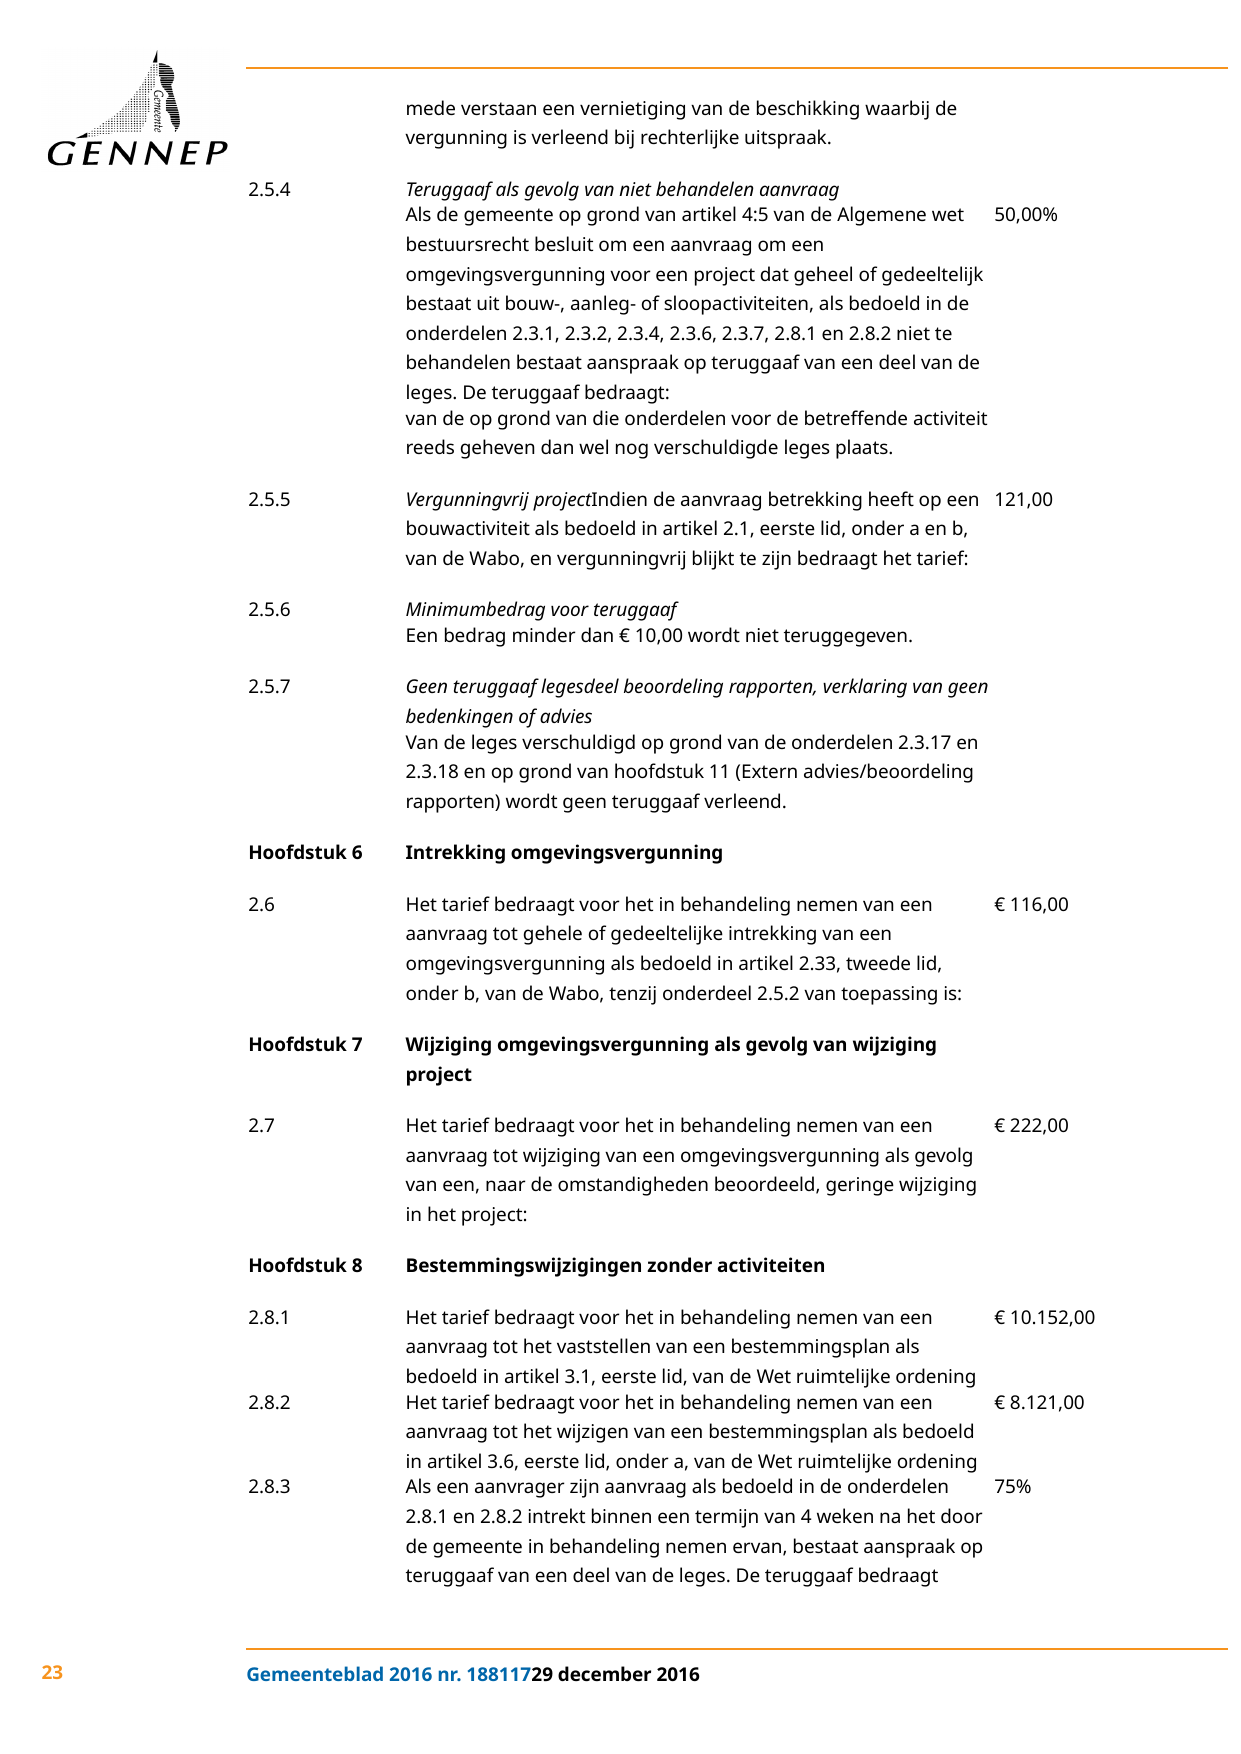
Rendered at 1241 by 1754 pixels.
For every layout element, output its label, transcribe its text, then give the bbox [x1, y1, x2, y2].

table_cell [248, 648, 405, 674]
table_cell [994, 1006, 1152, 1031]
table_cell Vergunningvrij projectIndien de aanvraag betrekking heeft op een bouwactiviteit als bedoeld in artikel 2.1, eerste lid, onder a en b, van de Wabo, en vergunningvrij blijkt te zijn bedraagt het tarief: [405, 486, 994, 571]
table_cell [994, 1227, 1152, 1252]
table_cell 75% [994, 1474, 1152, 1588]
table_cell Het tarief bedraagt voor het in behandeling nemen van een aanvraag tot het wijzigen van een bestemmingsplan als bedoeld in artikel 3.6, eerste lid, onder a, van de Wet ruimtelijke ordening [405, 1389, 994, 1474]
table_cell [248, 865, 405, 891]
table_cell [405, 1006, 994, 1031]
table_cell Een bedrag minder dan € 10,00 wordt niet teruggegeven. [405, 622, 994, 648]
table_cell 2.5.7 [248, 674, 405, 729]
table_cell 2.8.2 [248, 1389, 405, 1474]
table_cell Als de gemeente op grond van artikel 4:5 van de Algemene wet bestuursrecht besluit om een aanvraag om een omgevingsvergunning voor een project dat geheel of gedeeltelijk bestaat uit bouw-, aanleg- of sloopactiviteiten, als bedoeld in de onderdelen 2.3.1, 2.3.2, 2.3.4, 2.3.6, 2.3.7, 2.8.1 en 2.8.2 niet te behandelen bestaat aanspraak op teruggaaf van een deel van de leges. De teruggaaf bedraagt: [405, 202, 994, 405]
table_cell [405, 1227, 994, 1252]
table_cell [405, 865, 994, 891]
table_cell Teruggaaf als gevolg van niet behandelen aanvraag [405, 176, 994, 202]
table_cell 2.5.6 [248, 596, 405, 622]
table_cell [994, 405, 1152, 460]
table_cell [994, 840, 1152, 865]
table_cell 50,00% [994, 202, 1152, 405]
table_cell [994, 1087, 1152, 1112]
table_cell 2.8.1 [248, 1304, 405, 1389]
table_cell Het tarief bedraagt voor het in behandeling nemen van een aanvraag tot het vaststellen van een bestemmingsplan als bedoeld in artikel 3.1, eerste lid, van de Wet ruimtelijke ordening [405, 1304, 994, 1389]
table_cell Hoofdstuk 8 [248, 1253, 405, 1278]
table_cell 2.7 [248, 1112, 405, 1227]
table_cell 2.5.4 [248, 176, 405, 202]
table_cell [994, 596, 1152, 622]
table_cell [248, 1227, 405, 1252]
table_cell mede verstaan een vernietiging van de beschikking waarbij de vergunning is verleend bij rechterlijke uitspraak. [405, 95, 994, 150]
table_cell [248, 202, 405, 405]
table_cell [248, 814, 405, 839]
table_cell [405, 648, 994, 674]
table_cell [994, 1278, 1152, 1304]
table_cell [248, 460, 405, 486]
table_cell [248, 150, 405, 176]
table_cell [994, 865, 1152, 891]
table_cell [248, 729, 405, 814]
picture [41, 47, 231, 172]
table_cell 121,00 [994, 486, 1152, 571]
table_cell [405, 1087, 994, 1112]
table_cell Hoofdstuk 7 [248, 1031, 405, 1087]
table_cell [405, 814, 994, 839]
table_cell [405, 150, 994, 176]
table_cell 2.6 [248, 891, 405, 1006]
table_cell € 222,00 [994, 1112, 1152, 1227]
table_cell [405, 460, 994, 486]
table_cell [248, 622, 405, 648]
table_cell 2.8.3 [248, 1474, 405, 1588]
table_cell € 116,00 [994, 891, 1152, 1006]
table_cell [994, 648, 1152, 674]
table_cell € 10.152,00 [994, 1304, 1152, 1389]
table_cell [405, 571, 994, 596]
table_cell [994, 674, 1152, 729]
table_cell Het tarief bedraagt voor het in behandeling nemen van een aanvraag tot gehele of gedeeltelijke intrekking van een omgevingsvergunning als bedoeld in artikel 2.33, tweede lid, onder b, van de Wabo, tenzij onderdeel 2.5.2 van toepassing is: [405, 891, 994, 1006]
table_cell [248, 1278, 405, 1304]
table_cell Wijziging omgevingsvergunning als gevolg van wijziging project [405, 1031, 994, 1087]
table_cell Bestemmingswijzigingen zonder activiteiten [405, 1253, 994, 1278]
table_cell [994, 571, 1152, 596]
table_cell Als een aanvrager zijn aanvraag als bedoeld in de onderdelen 2.8.1 en 2.8.2 intrekt binnen een termijn van 4 weken na het door de gemeente in behandeling nemen ervan, bestaat aanspraak op teruggaaf van een deel van de leges. De teruggaaf bedraagt [405, 1474, 994, 1588]
table_cell [248, 95, 405, 150]
table_cell [994, 460, 1152, 486]
table_cell [994, 95, 1152, 150]
table_cell [994, 176, 1152, 202]
table_cell [248, 571, 405, 596]
table_cell [405, 1278, 994, 1304]
table_cell Intrekking omgevingsvergunning [405, 840, 994, 865]
table_cell Geen teruggaaf legesdeel beoordeling rapporten, verklaring van geen bedenkingen of advies [405, 674, 994, 729]
table_cell 2.5.5 [248, 486, 405, 571]
table_cell [994, 1253, 1152, 1278]
table_cell [994, 622, 1152, 648]
table_cell € 8.121,00 [994, 1389, 1152, 1474]
table_cell [248, 405, 405, 460]
table_cell Van de leges verschuldigd op grond van de onderdelen 2.3.17 en 2.3.18 en op grond van hoofdstuk 11 (Extern advies/beoordeling rapporten) wordt geen teruggaaf verleend. [405, 729, 994, 814]
table_cell [994, 150, 1152, 176]
table_cell Hoofdstuk 6 [248, 840, 405, 865]
table_cell [994, 729, 1152, 814]
table_cell van de op grond van die onderdelen voor de betreffende activiteit reeds geheven dan wel nog verschuldigde leges plaats. [405, 405, 994, 460]
table_cell [248, 1006, 405, 1031]
table_cell [994, 814, 1152, 839]
table_cell Minimumbedrag voor teruggaaf [405, 596, 994, 622]
table_cell Het tarief bedraagt voor het in behandeling nemen van een aanvraag tot wijziging van een omgevingsvergunning als gevolg van een, naar de omstandigheden beoordeeld, geringe wijziging in het project: [405, 1112, 994, 1227]
table_cell [248, 1087, 405, 1112]
table_cell [994, 1031, 1152, 1087]
